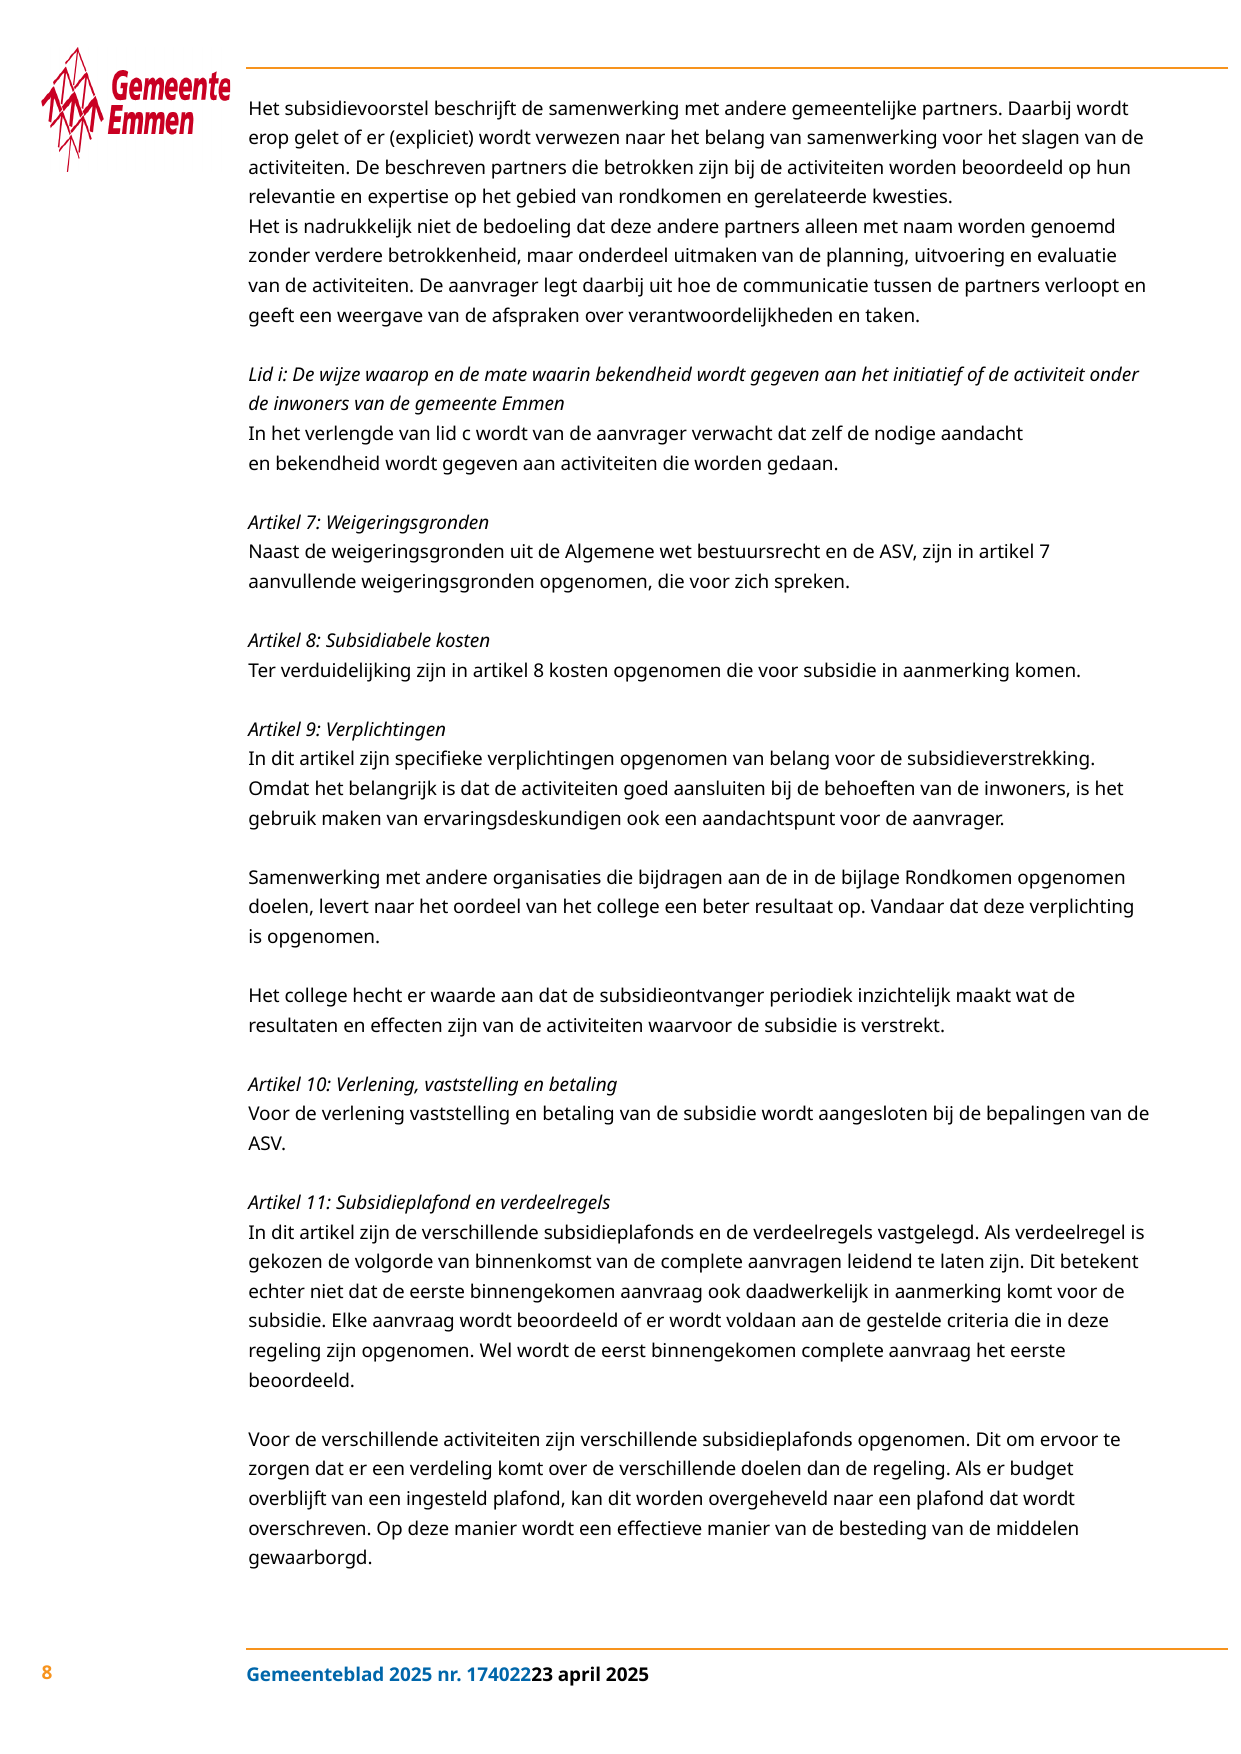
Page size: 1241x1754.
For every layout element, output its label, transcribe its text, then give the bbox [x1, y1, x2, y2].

text Naast de weigeringsgronden uit de Algemene wet bestuursrecht en de ASV, zijn in artikel 7 aanvullende weigeringsgronden opgenomen, die voor zich spreken. [248, 538, 1152, 594]
text Voor de verlening vaststelling en betaling van de subsidie wordt aangesloten bij de bepalingen van de ASV. [248, 1101, 1152, 1156]
text Artikel 9: Verplichtingen [248, 716, 1152, 742]
text Artikel 8: Subsidiabele kosten [248, 627, 1152, 653]
text In dit artikel zijn de verschillende subsidieplafonds en de verdeelregels vastgelegd. Als verdeelregel is gekozen de volgorde van binnenkomst van de complete aanvragen leidend te laten zijn. Dit betekent echter niet dat de eerste binnengekomen aanvraag ook daadwerkelijk in aanmerking komt voor de subsidie. Elke aanvraag wordt beoordeeld of er wordt voldaan aan de gestelde criteria die in deze regeling zijn opgenomen. Wel wordt de eerst binnengekomen complete aanvraag het eerste beoordeeld. [248, 1219, 1152, 1393]
text en bekendheid wordt gegeven aan activiteiten die worden gedaan. [248, 450, 1152, 476]
text Samenwerking met andere organisaties die bijdragen aan de in de bijlage Rondkomen opgenomen doelen, levert naar het oordeel van het college een beter resultaat op. Vandaar dat deze verplichting is opgenomen. [248, 864, 1152, 949]
text Artikel 11: Subsidieplafond en verdeelregels [248, 1189, 1152, 1215]
text Artikel 7: Weigeringsgronden [248, 509, 1152, 535]
text In dit artikel zijn specifieke verplichtingen opgenomen van belang voor de subsidieverstrekking. [248, 746, 1152, 771]
text Het subsidievoorstel beschrijft de samenwerking met andere gemeentelijke partners. Daarbij wordt erop gelet of er (expliciet) wordt verwezen naar het belang van samenwerking voor het slagen van de activiteiten. De beschreven partners die betrokken zijn bij de activiteiten worden beoordeeld op hun relevantie en expertise op het gebied van rondkomen en gerelateerde kwesties. [248, 95, 1152, 209]
text Ter verduidelijking zijn in artikel 8 kosten opgenomen die voor subsidie in aanmerking komen. [248, 657, 1152, 683]
text Artikel 10: Verlening, vaststelling en betaling [248, 1071, 1152, 1097]
text Het college hecht er waarde aan dat de subsidieontvanger periodiek inzichtelijk maakt wat de resultaten en effecten zijn van de activiteiten waarvoor de subsidie is verstrekt. [248, 982, 1152, 1038]
text Lid i: De wijze waarop en de mate waarin bekendheid wordt gegeven aan het initiatief of de activiteit onder de inwoners van de gemeente Emmen [248, 361, 1152, 416]
text Het is nadrukkelijk niet de bedoeling dat deze andere partners alleen met naam worden genoemd zonder verdere betrokkenheid, maar onderdeel uitmaken van de planning, uitvoering en evaluatie van de activiteiten. De aanvrager legt daarbij uit hoe de communicatie tussen de partners verloopt en geeft een weergave van de afspraken over verantwoordelijkheden en taken. [248, 213, 1152, 328]
text Voor de verschillende activiteiten zijn verschillende subsidieplafonds opgenomen. Dit om ervoor te zorgen dat er een verdeling komt over de verschillende doelen dan de regeling. Als er budget overblijft van een ingesteld plafond, kan dit worden overgeheveld naar een plafond dat wordt overschreven. Op deze manier wordt een effectieve manier van de besteding van de middelen gewaarborgd. [248, 1426, 1152, 1570]
text In het verlengde van lid c wordt van de aanvrager verwacht dat zelf de nodige aandacht [248, 420, 1152, 446]
picture [41, 47, 231, 172]
text Omdat het belangrijk is dat de activiteiten goed aansluiten bij de behoeften van de inwoners, is het gebruik maken van ervaringsdeskundigen ook een aandachtspunt voor de aanvrager. [248, 775, 1152, 831]
